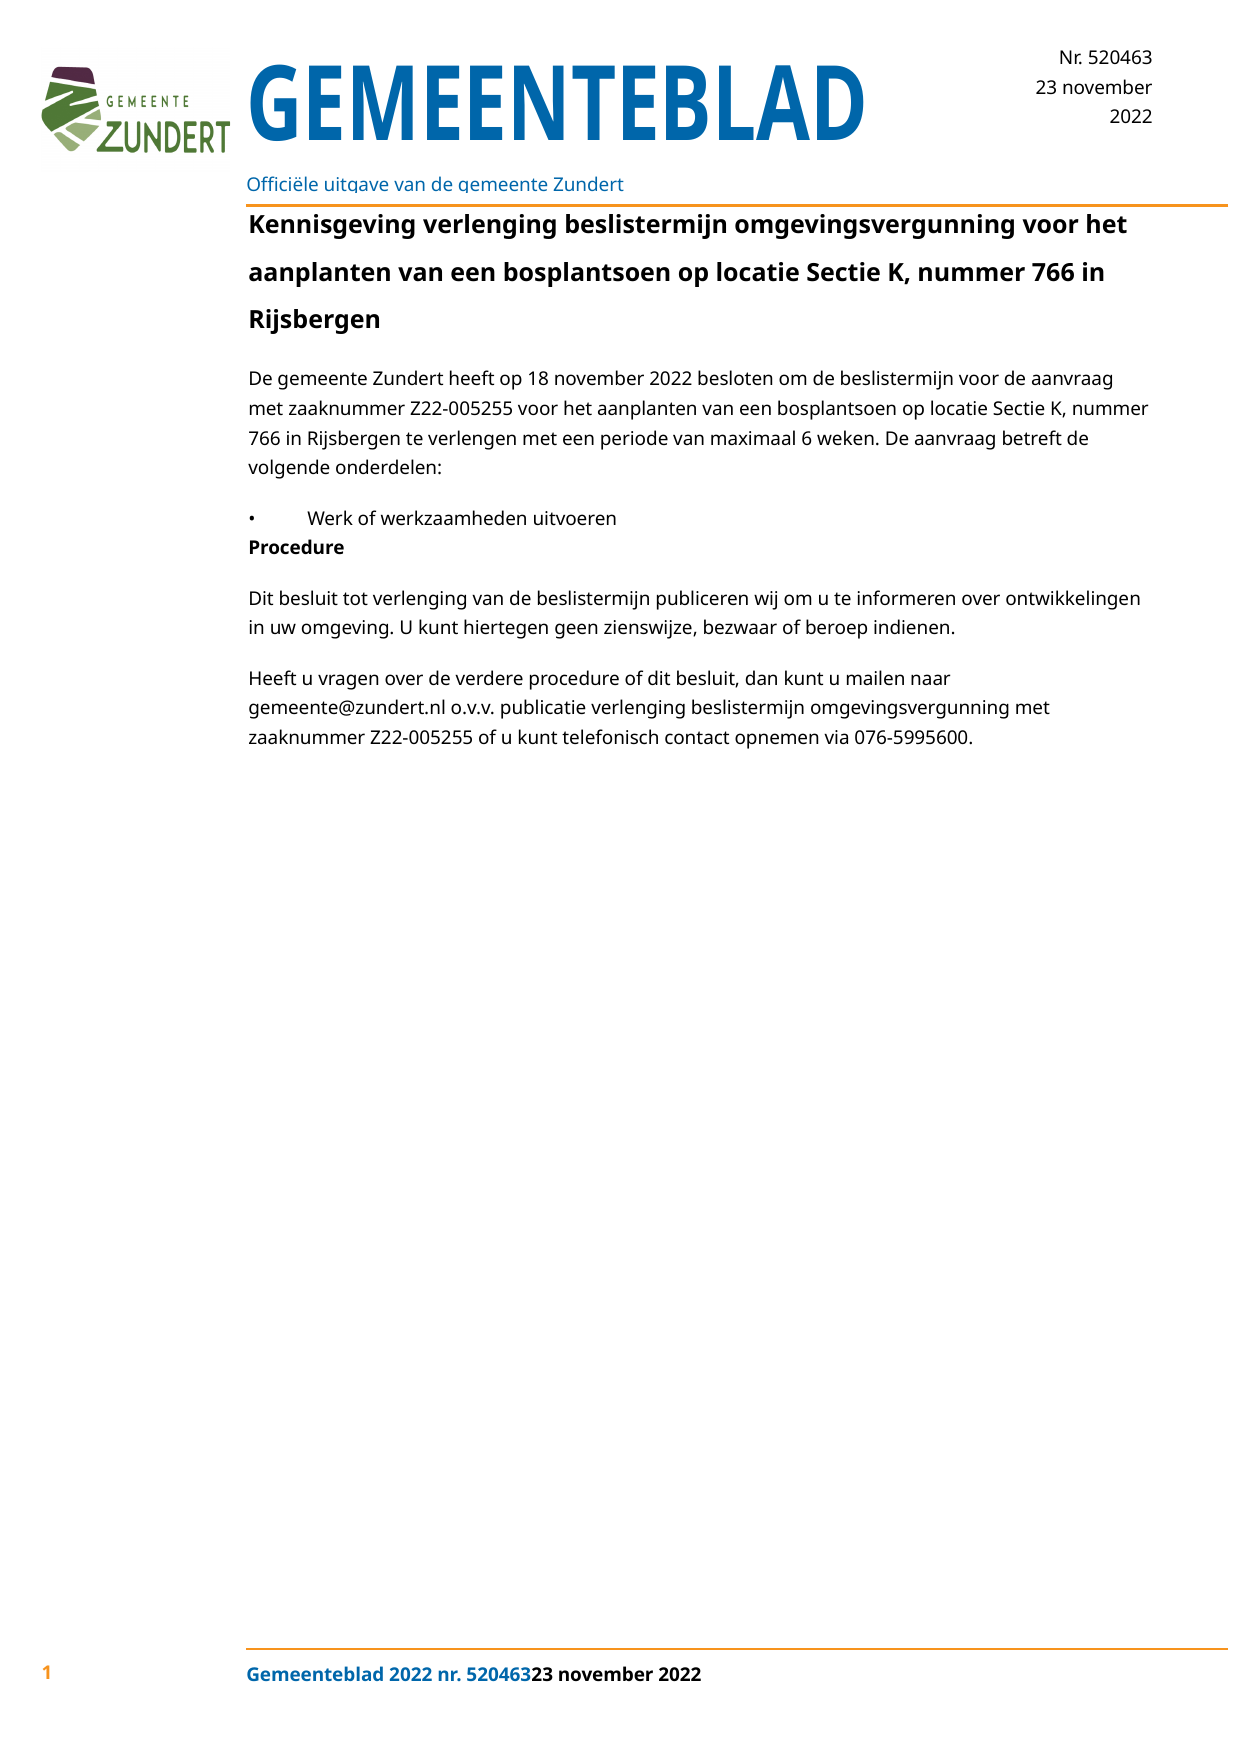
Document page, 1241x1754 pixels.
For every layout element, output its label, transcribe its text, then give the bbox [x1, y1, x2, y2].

text Dit besluit tot verlenging van de beslistermijn publiceren wij om u te informeren over ontwikkelingen in uw omgeving. U kunt hiertegen geen zienswijze, bezwaar of beroep indienen. [248, 585, 1152, 640]
text De gemeente Zundert heeft op 18 november 2022 besloten om de beslistermijn voor de aanvraag met zaaknummer Z22-005255 voor het aanplanten van een bosplantsoen op locatie Sectie K, nummer 766 in Rijsbergen te verlengen met een periode van maximaal 6 weken. De aanvraag betreft de volgende onderdelen: [248, 366, 1152, 480]
list Werk of werkzaamheden uitvoeren [248, 505, 1152, 530]
text Procedure [248, 534, 1152, 560]
text Heeft u vragen over de verdere procedure of dit besluit, dan kunt u mailen naar gemeente@zundert.nl o.v.v. publicatie verlenging beslistermijn omgevingsvergunning met zaaknummer Z22-005255 of u kunt telefonisch contact opnemen via 076-5995600. [248, 665, 1152, 749]
picture [41, 47, 231, 172]
text Kennisgeving verlenging beslistermijn omgevingsvergunning voor het aanplanten van een bosplantsoen op locatie Sectie K, nummer 766 in Rijsbergen [248, 207, 1152, 336]
